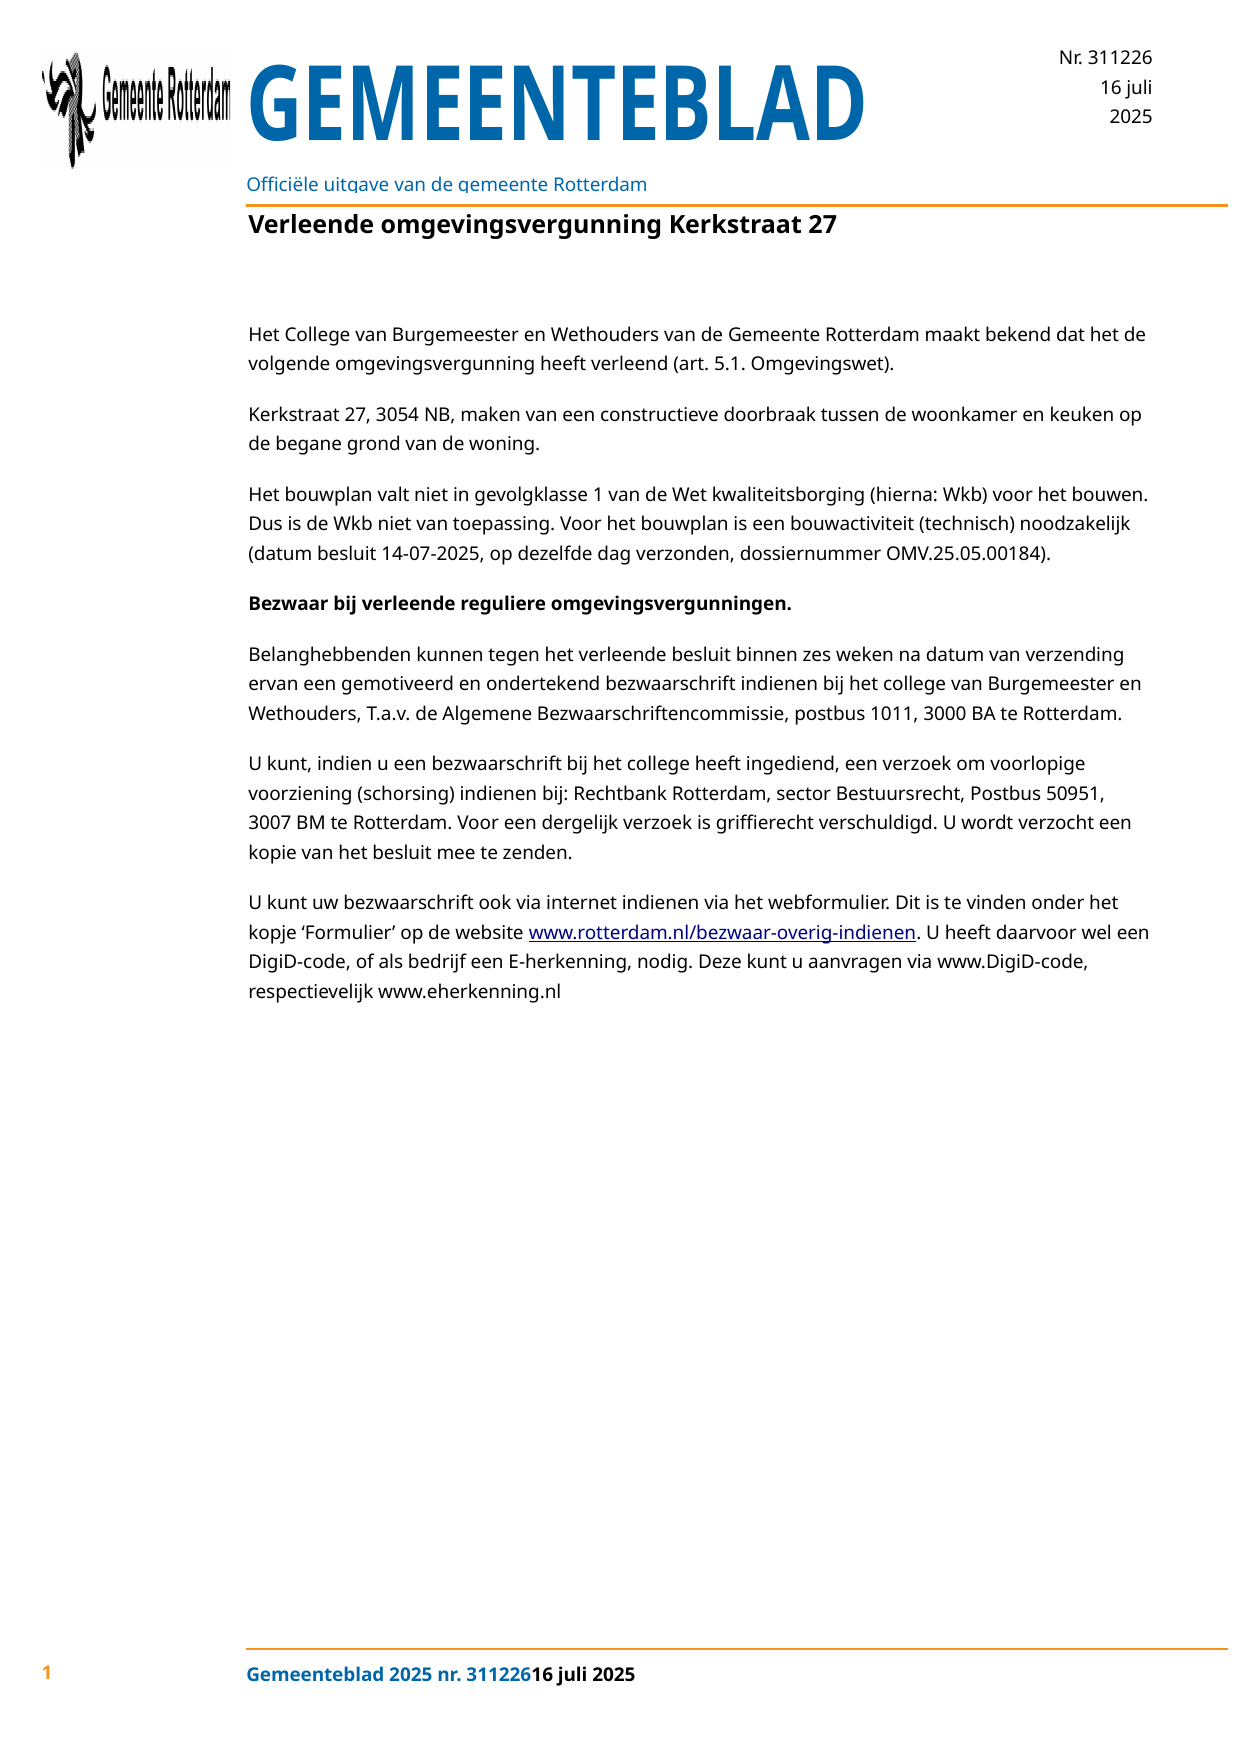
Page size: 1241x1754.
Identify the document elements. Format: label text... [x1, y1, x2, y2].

picture [41, 47, 231, 172]
text U kunt uw bezwaarschrift ook via internet indienen via het webformulier. Dit is te vinden onder het kopje ‘Formulier’ op de website www.rotterdam.nl/bezwaar-overig-indienen. U heeft daarvoor wel een DigiD-code, of als bedrijf een E-herkenning, nodig. Deze kunt u aanvragen via www.DigiD-code, respectievelijk www.eherkenning.nl [248, 889, 1152, 1004]
text Verleende omgevingsvergunning Kerkstraat 27 [248, 207, 1152, 241]
text Kerkstraat 27, 3054 NB, maken van een constructieve doorbraak tussen de woonkamer en keuken op de begane grond van de woning. [248, 401, 1152, 456]
text Bezwaar bij verleende reguliere omgevingsvergunningen. [248, 590, 1152, 616]
text Het bouwplan valt niet in gevolgklasse 1 van de Wet kwaliteitsborging (hierna: Wkb) voor het bouwen. Dus is de Wkb niet van toepassing. Voor het bouwplan is een bouwactiviteit (technisch) noodzakelijk (datum besluit 14-07-2025, op dezelfde dag verzonden, dossiernummer OMV.25.05.00184). [248, 481, 1152, 566]
text Het College van Burgemeester en Wethouders van de Gemeente Rotterdam maakt bekend dat het de volgende omgevingsvergunning heeft verleend (art. 5.1. Omgevingswet). [248, 321, 1152, 376]
text Belanghebbenden kunnen tegen het verleende besluit binnen zes weken na datum van verzending ervan een gemotiveerd en ondertekend bezwaarschrift indienen bij het college van Burgemeester en Wethouders, T.a.v. de Algemene Bezwaarschriftencommissie, postbus 1011, 3000 BA te Rotterdam. [248, 641, 1152, 726]
text U kunt, indien u een bezwaarschrift bij het college heeft ingediend, een verzoek om voorlopige voorziening (schorsing) indienen bij: Rechtbank Rotterdam, sector Bestuursrecht, Postbus 50951, 3007 BM te Rotterdam. Voor een dergelijk verzoek is griffierecht verschuldigd. U wordt verzocht een kopie van het besluit mee te zenden. [248, 750, 1152, 865]
